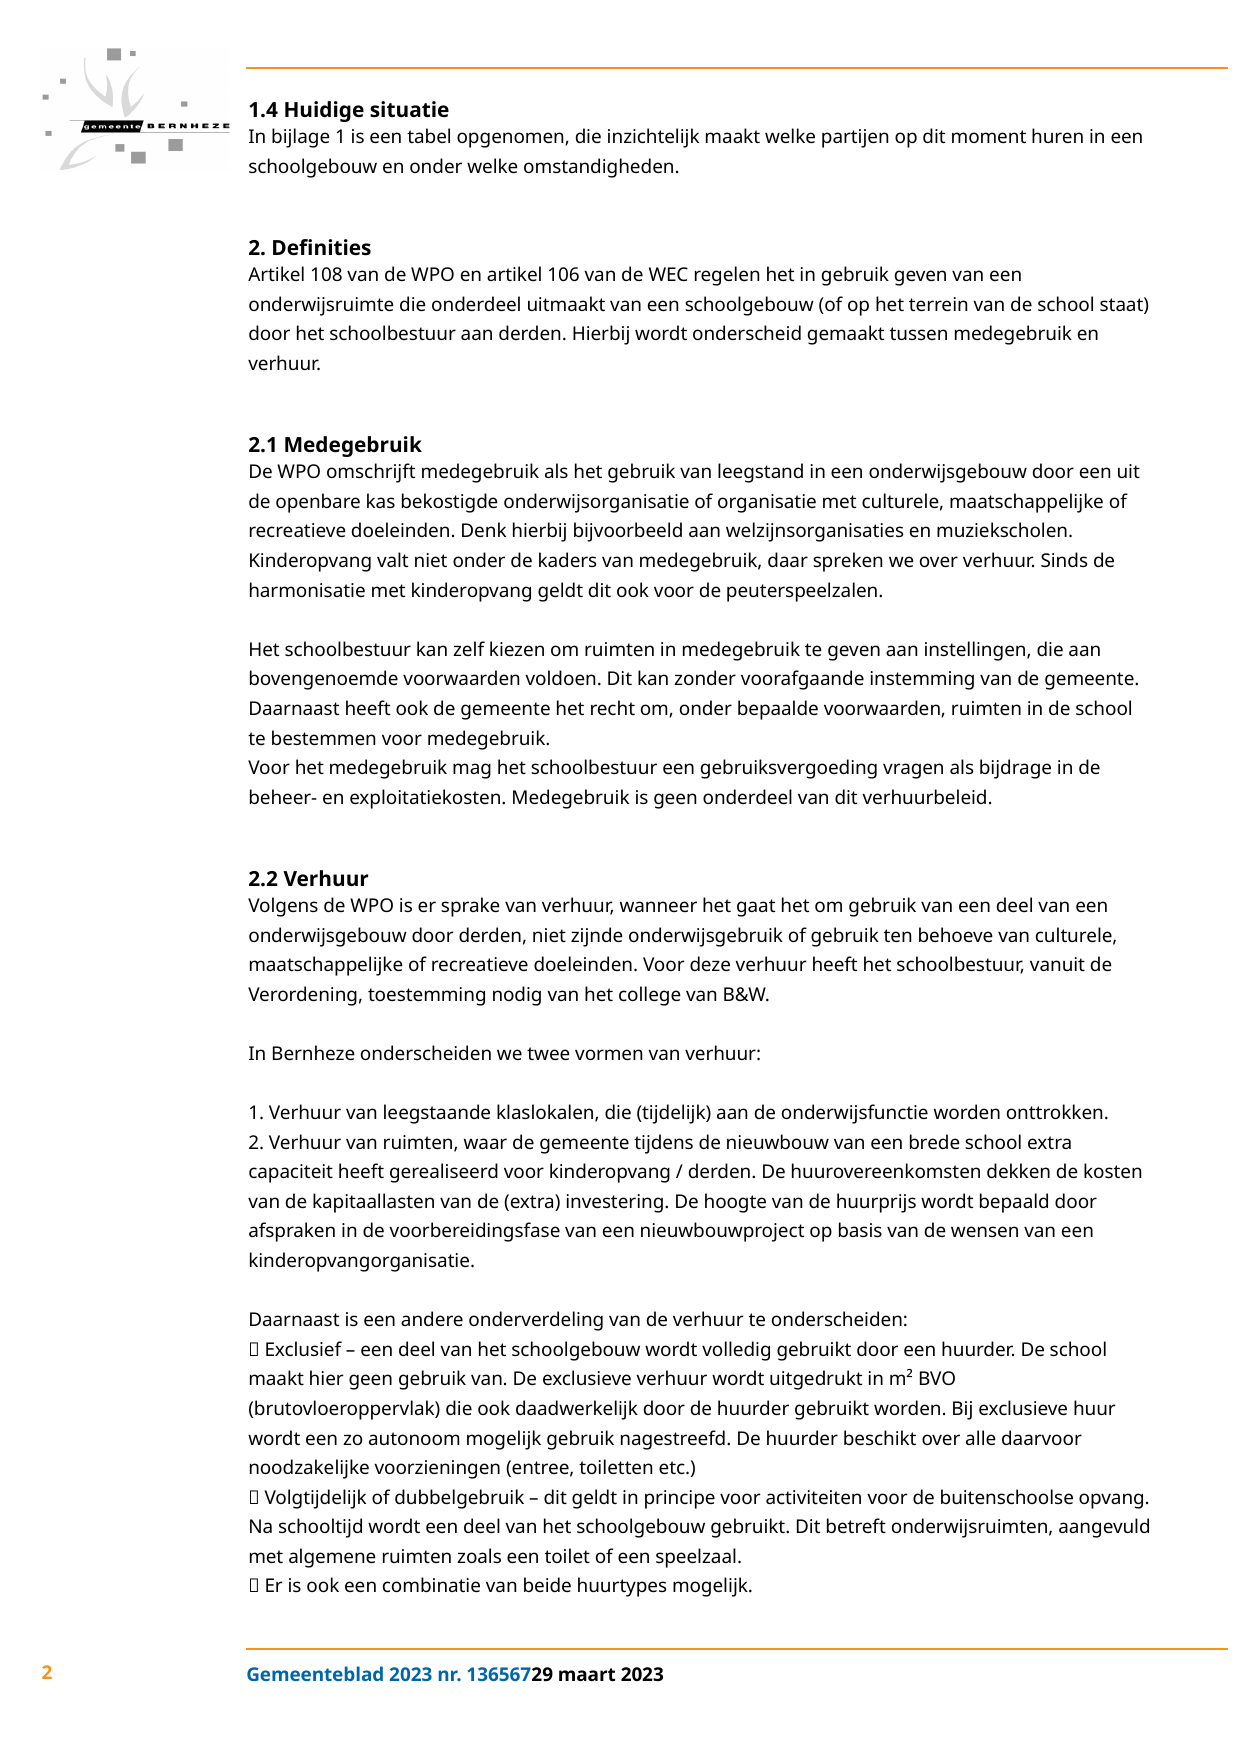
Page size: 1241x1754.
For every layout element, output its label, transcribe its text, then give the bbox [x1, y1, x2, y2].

text Daarnaast is een andere onderverdeling van de verhuur te onderscheiden: [248, 1306, 1152, 1332]
text Voor het medegebruik mag het schoolbestuur een gebruiksvergoeding vragen als bijdrage in de beheer- en exploitatiekosten. Medegebruik is geen onderdeel van dit verhuurbeleid. [248, 754, 1152, 809]
text 2. Definities [248, 233, 1152, 261]
text 1.4 Huidige situatie [248, 95, 1152, 123]
text Volgens de WPO is er sprake van verhuur, wanneer het gaat het om gebruik van een deel van een onderwijsgebouw door derden, niet zijnde onderwijsgebruik of gebruik ten behoeve van culturele, maatschappelijke of recreatieve doeleinden. Voor deze verhuur heeft het schoolbestuur, vanuit de Verordening, toestemming nodig van het college van B&W. [248, 892, 1152, 1007]
text Het schoolbestuur kan zelf kiezen om ruimten in medegebruik te geven aan instellingen, die aan bovengenoemde voorwaarden voldoen. Dit kan zonder voorafgaande instemming van de gemeente. Daarnaast heeft ook de gemeente het recht om, onder bepaalde voorwaarden, ruimten in de school te bestemmen voor medegebruik. [248, 636, 1152, 750]
text In Bernheze onderscheiden we twee vormen van verhuur: [248, 1040, 1152, 1066]
text 2.2 Verhuur [248, 864, 1152, 892]
text Artikel 108 van de WPO en artikel 106 van de WEC regelen het in gebruik geven van een onderwijsruimte die onderdeel uitmaakt van een schoolgebouw (of op het terrein van de school staat) door het schoolbestuur aan derden. Hierbij wordt onderscheid gemaakt tussen medegebruik en verhuur. [248, 261, 1152, 376]
text  Er is ook een combinatie van beide huurtypes mogelijk. [248, 1573, 1152, 1598]
text 2.1 Medegebruik [248, 430, 1152, 458]
text 2. Verhuur van ruimten, waar de gemeente tijdens de nieuwbouw van een brede school extra capaciteit heeft gerealiseerd voor kinderopvang / derden. De huurovereenkomsten dekken de kosten van de kapitaallasten van de (extra) investering. De hoogte van de huurprijs wordt bepaald door afspraken in de voorbereidingsfase van een nieuwbouwproject op basis van de wensen van een kinderopvangorganisatie. [248, 1129, 1152, 1273]
text In bijlage 1 is een tabel opgenomen, die inzichtelijk maakt welke partijen op dit moment huren in een schoolgebouw en onder welke omstandigheden. [248, 123, 1152, 178]
text  Volgtijdelijk of dubbelgebruik – dit geldt in principe voor activiteiten voor de buitenschoolse opvang. Na schooltijd wordt een deel van het schoolgebouw gebruikt. Dit betreft onderwijsruimten, aangevuld met algemene ruimten zoals een toilet of een speelzaal. [248, 1484, 1152, 1569]
picture [41, 47, 231, 172]
text De WPO omschrijft medegebruik als het gebruik van leegstand in een onderwijsgebouw door een uit de openbare kas bekostigde onderwijsorganisatie of organisatie met culturele, maatschappelijke of recreatieve doeleinden. Denk hierbij bijvoorbeeld aan welzijnsorganisaties en muziekscholen. Kinderopvang valt niet onder de kaders van medegebruik, daar spreken we over verhuur. Sinds de harmonisatie met kinderopvang geldt dit ook voor de peuterspeelzalen. [248, 458, 1152, 602]
text 1. Verhuur van leegstaande klaslokalen, die (tijdelijk) aan de onderwijsfunctie worden onttrokken. [248, 1099, 1152, 1125]
text  Exclusief – een deel van het schoolgebouw wordt volledig gebruikt door een huurder. De school maakt hier geen gebruik van. De exclusieve verhuur wordt uitgedrukt in m² BVO (brutovloeroppervlak) die ook daadwerkelijk door de huurder gebruikt worden. Bij exclusieve huur wordt een zo autonoom mogelijk gebruik nagestreefd. De huurder beschikt over alle daarvoor noodzakelijke voorzieningen (entree, toiletten etc.) [248, 1336, 1152, 1480]
